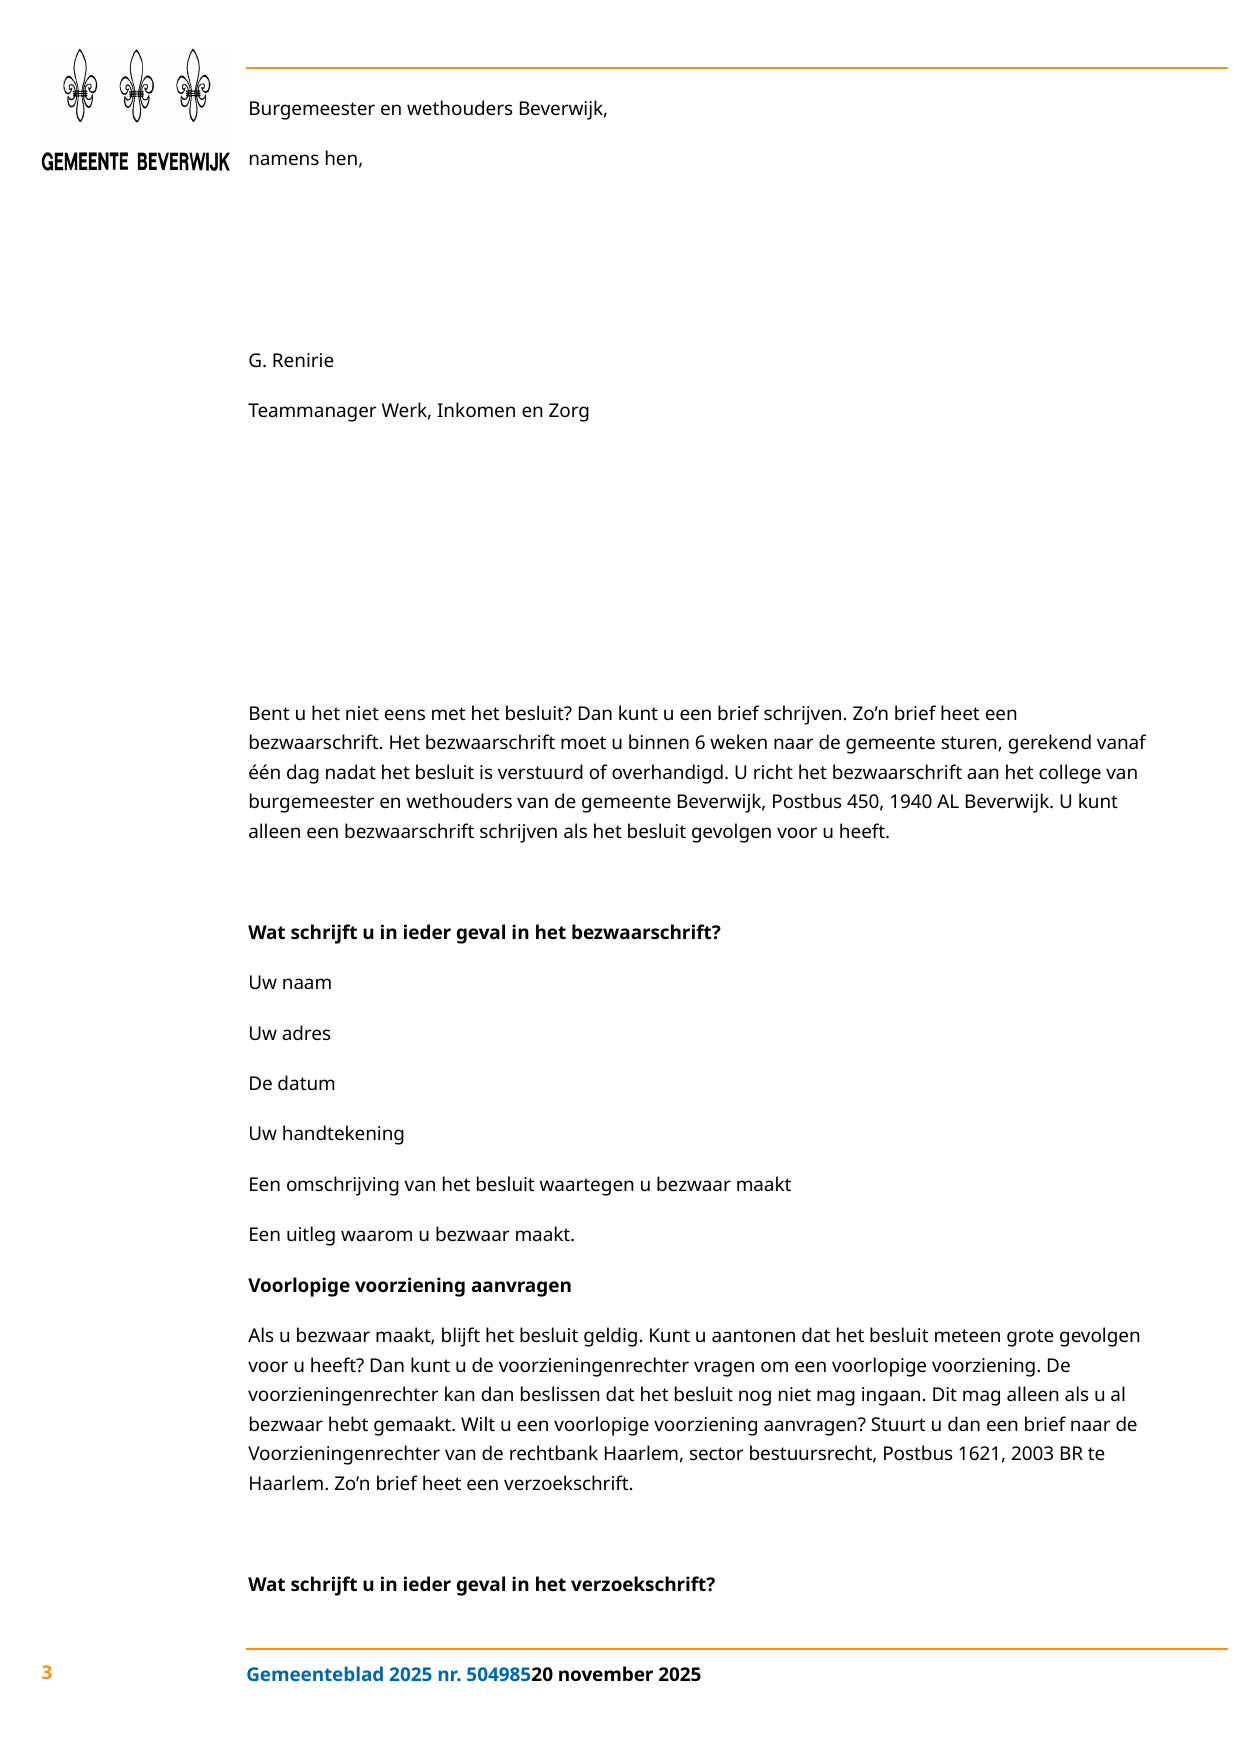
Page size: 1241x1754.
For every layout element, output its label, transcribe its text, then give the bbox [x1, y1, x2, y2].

text Bent u het niet eens met het besluit? Dan kunt u een brief schrijven. Zo’n brief heet een bezwaarschrift. Het bezwaarschrift moet u binnen 6 weken naar de gemeente sturen, gerekend vanaf één dag nadat het besluit is verstuurd of overhandigd. U richt het bezwaarschrift aan het college van burgemeester en wethouders van de gemeente Beverwijk, Postbus 450, 1940 AL Beverwijk. U kunt alleen een bezwaarschrift schrijven als het besluit gevolgen voor u heeft. [248, 700, 1152, 844]
text Uw naam [248, 969, 1152, 995]
text G. Renirie [248, 347, 1152, 373]
text Teammanager Werk, Inkomen en Zorg [248, 397, 1152, 423]
text De datum [248, 1070, 1152, 1096]
text Een omschrijving van het besluit waartegen u bezwaar maakt [248, 1171, 1152, 1197]
text Wat schrijft u in ieder geval in het verzoekschrift? [248, 1571, 1152, 1597]
picture [41, 47, 231, 172]
text namens hen, [248, 145, 1152, 171]
text Voorlopige voorziening aanvragen [248, 1272, 1152, 1298]
text Uw adres [248, 1020, 1152, 1046]
text Burgemeester en wethouders Beverwijk, [248, 95, 1152, 121]
text Uw handtekening [248, 1121, 1152, 1146]
text Als u bezwaar maakt, blijft het besluit geldig. Kunt u aantonen dat het besluit meteen grote gevolgen voor u heeft? Dan kunt u de voorzieningenrechter vragen om een voorlopige voorziening. De voorzieningenrechter kan dan beslissen dat het besluit nog niet mag ingaan. Dit mag alleen als u al bezwaar hebt gemaakt. Wilt u een voorlopige voorziening aanvragen? Stuurt u dan een brief naar de Voorzieningenrechter van de rechtbank Haarlem, sector bestuursrecht, Postbus 1621, 2003 BR te Haarlem. Zo’n brief heet een verzoekschrift. [248, 1322, 1152, 1496]
text Een uitleg waarom u bezwaar maakt. [248, 1221, 1152, 1247]
text Wat schrijft u in ieder geval in het bezwaarschrift? [248, 919, 1152, 945]
